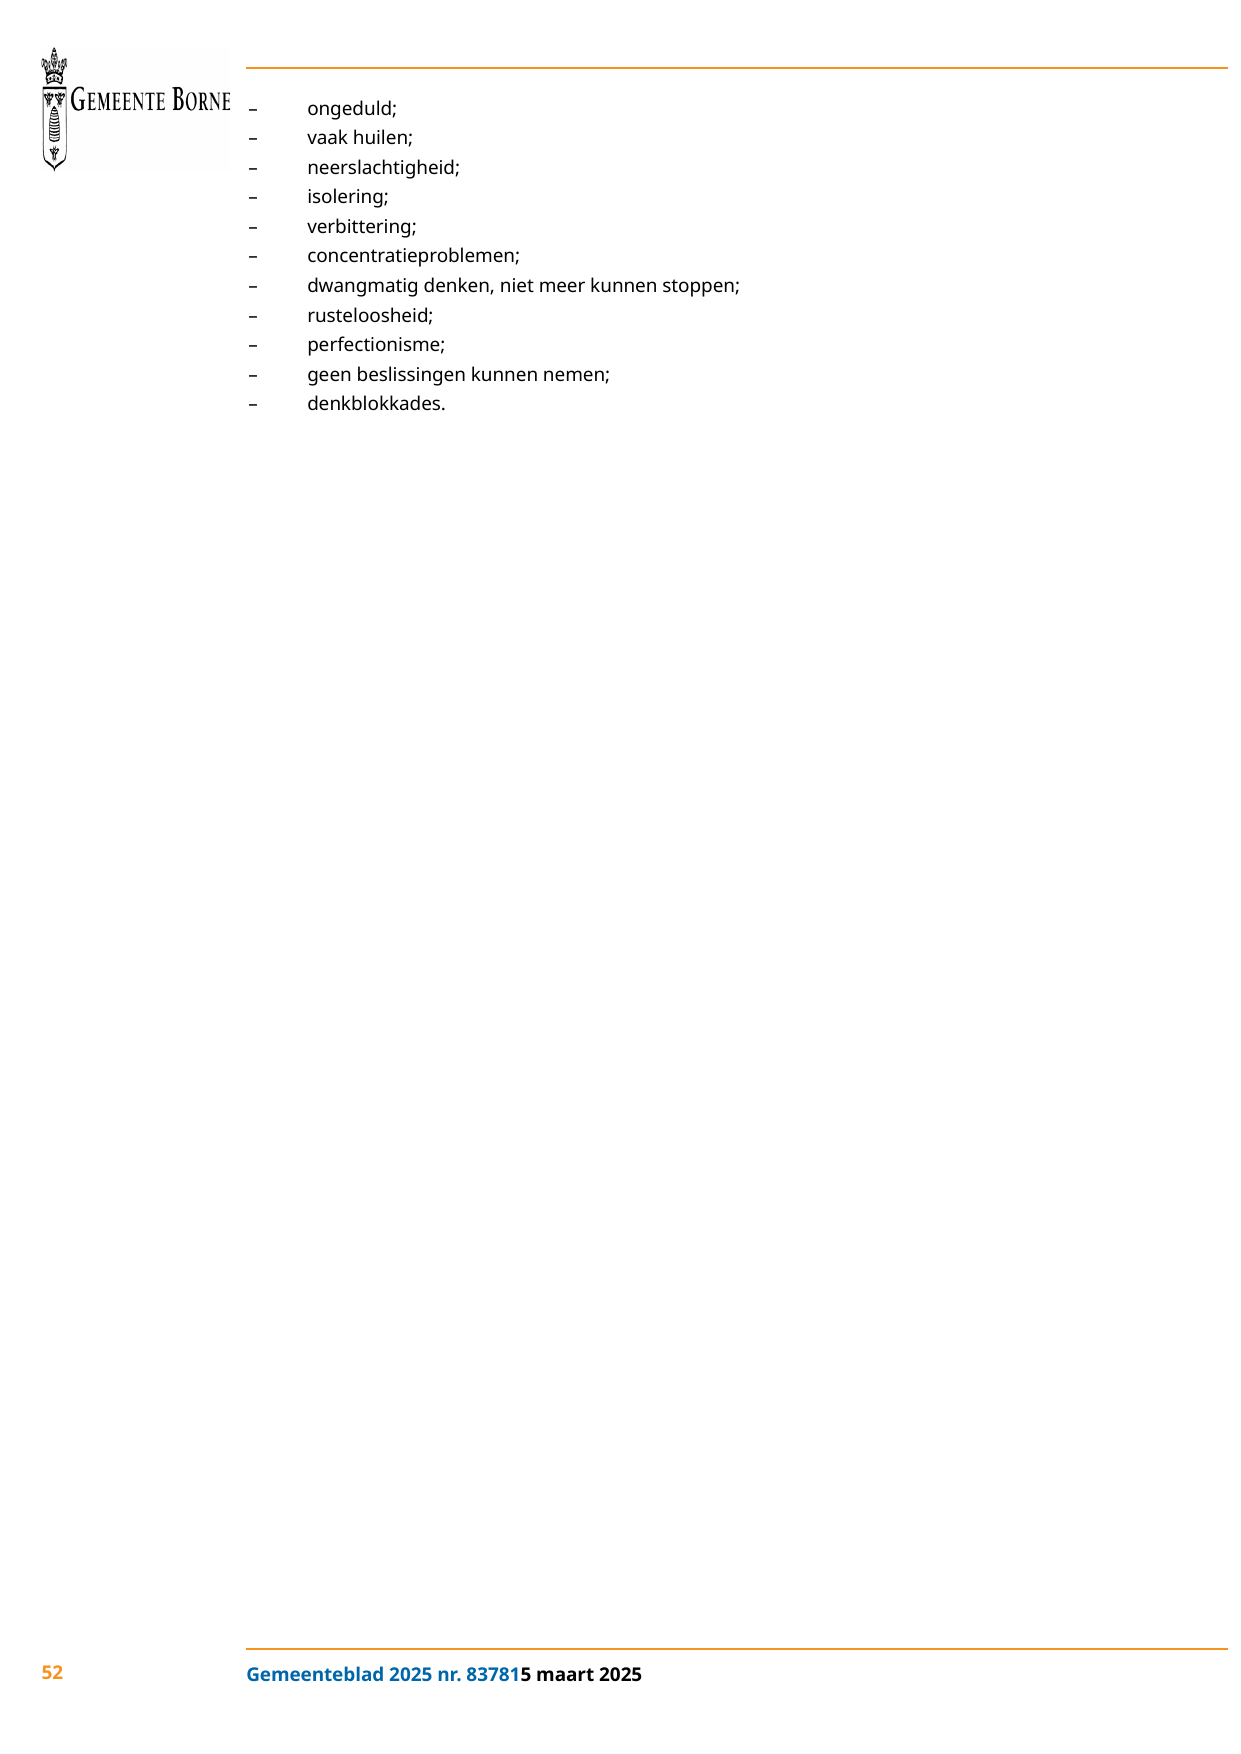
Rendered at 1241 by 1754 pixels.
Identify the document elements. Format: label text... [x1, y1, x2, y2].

list denkblokkades. [248, 391, 1152, 416]
picture [41, 47, 231, 172]
list concentratieproblemen; [248, 243, 1152, 268]
list ongeduld; [248, 95, 1152, 121]
list neerslachtigheid; [248, 154, 1152, 180]
list isolering; [248, 183, 1152, 209]
list geen beslissingen kunnen nemen; [248, 361, 1152, 387]
list rusteloosheid; [248, 302, 1152, 328]
list dwangmatig denken, niet meer kunnen stoppen; [248, 272, 1152, 298]
list vaak huilen; [248, 124, 1152, 150]
list perfectionisme; [248, 331, 1152, 357]
list verbittering; [248, 213, 1152, 239]
